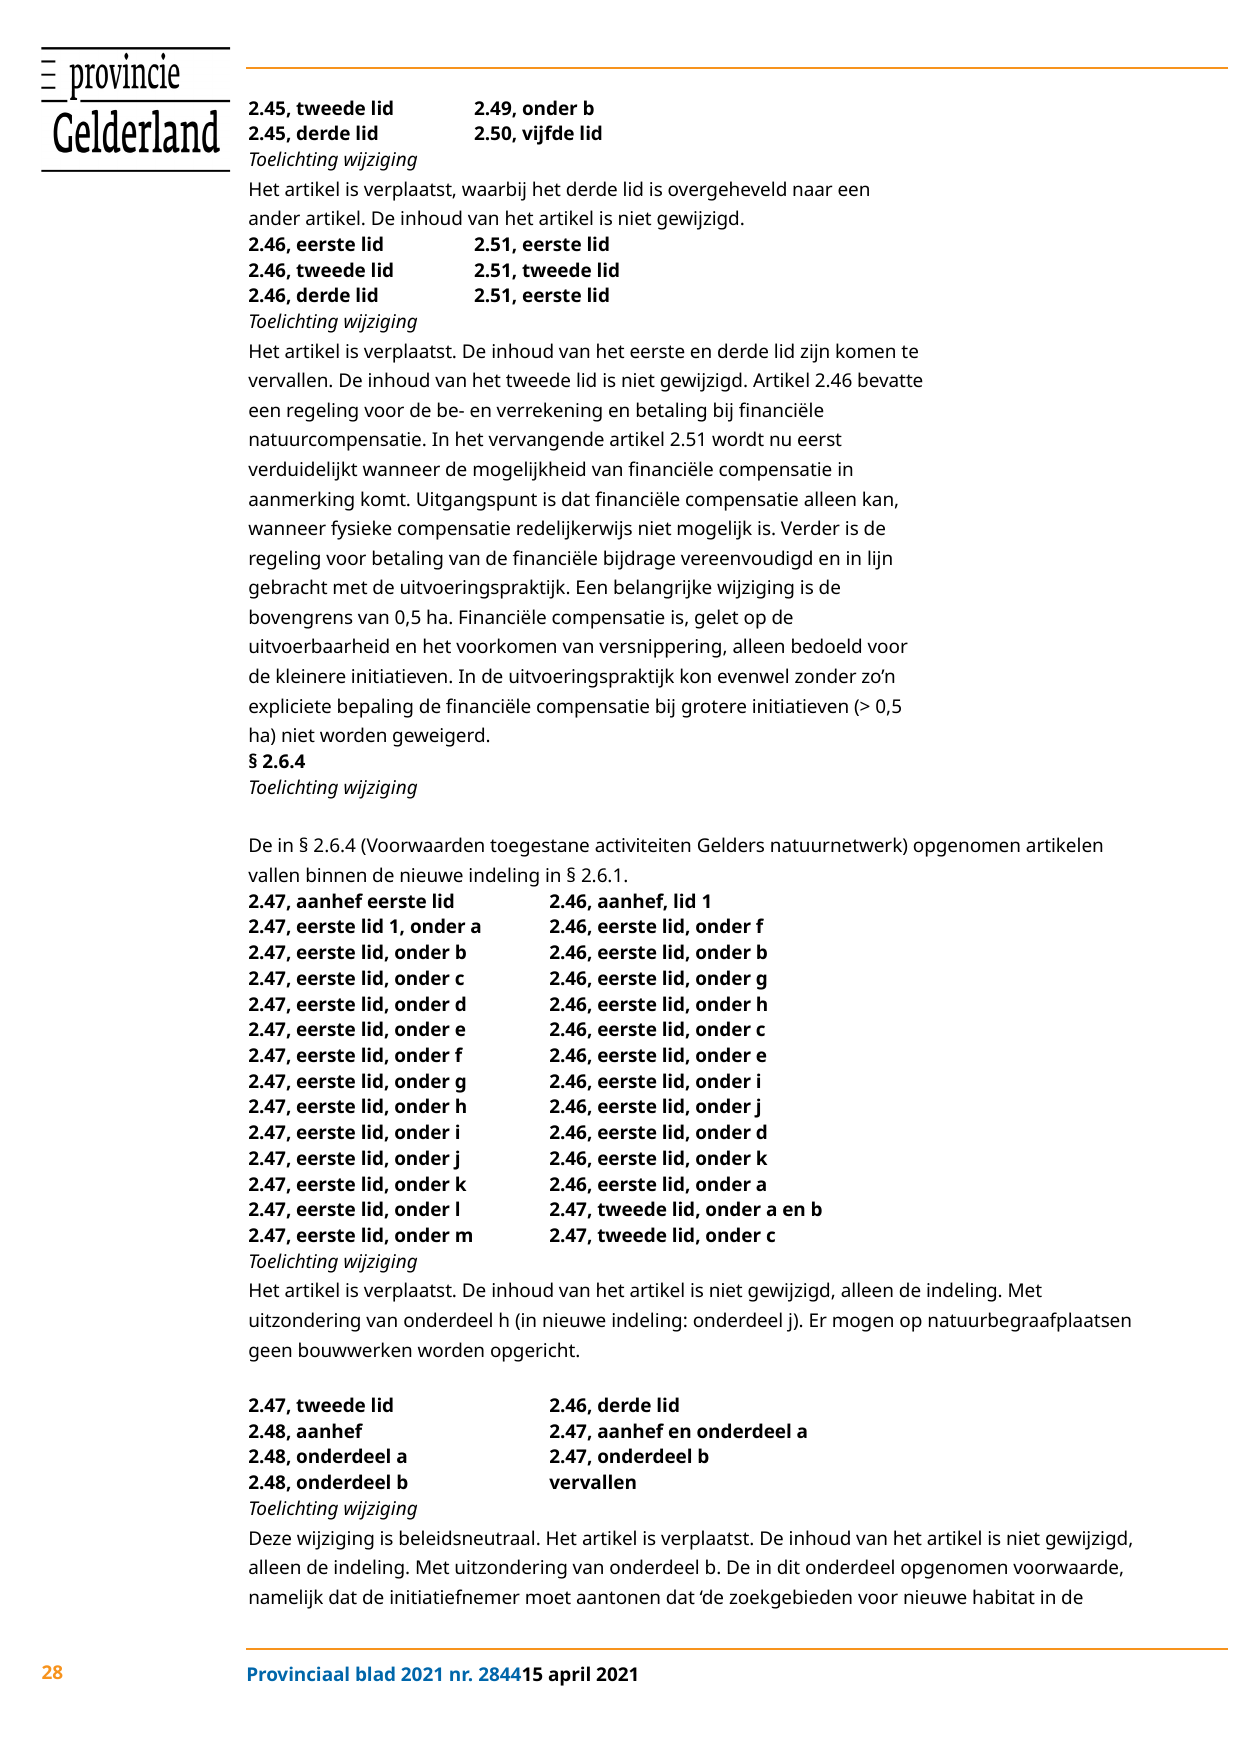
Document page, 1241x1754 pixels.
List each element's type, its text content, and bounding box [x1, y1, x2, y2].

table_cell 2.46, eerste lid, onder d [549, 1120, 850, 1145]
table_cell 2.47, aanhef eerste lid [248, 888, 549, 914]
table_cell 2.46, eerste lid, onder f [549, 914, 850, 939]
table_cell 2.47, eerste lid, onder m [248, 1223, 549, 1248]
table_cell [474, 748, 926, 774]
table_cell 2.47, tweede lid [248, 1392, 549, 1418]
table_cell Toelichting wijziging Het artikel is verplaatst. De inhoud van het eerste en derde lid zijn komen te vervallen. De inhoud van het tweede lid is niet gewijzigd. Artikel 2.46 bevatte een regeling voor de be- en verrekening en betaling bij financiële natuurcompensatie. In het vervangende artikel 2.51 wordt nu eerst verduidelijkt wanneer de mogelijkheid van financiële compensatie in aanmerking komt. Uitgangspunt is dat financiële compensatie alleen kan, wanneer fysieke compensatie redelijkerwijs niet mogelijk is. Verder is de regeling voor betaling van de financiële bijdrage vereenvoudigd en in lijn gebracht met de uitvoeringspraktijk. Een belangrijke wijziging is de bovengrens van 0,5 ha. Financiële compensatie is, gelet op de uitvoerbaarheid en het voorkomen van versnippering, alleen bedoeld voor de kleinere initiatieven. In de uitvoeringspraktijk kon evenwel zonder zo’n expliciete bepaling de financiële compensatie bij grotere initiatieven (> 0,5 ha) niet worden geweigerd. [248, 308, 926, 748]
table_cell 2.45, tweede lid [248, 95, 474, 121]
table_cell 2.46, eerste lid, onder j [549, 1094, 850, 1119]
table_cell 2.46, eerste lid [248, 231, 474, 257]
table_cell [700, 231, 926, 308]
table_cell 2.48, onderdeel b [248, 1469, 549, 1495]
table_cell 2.47, eerste lid, onder f [248, 1042, 549, 1068]
table_cell vervallen [549, 1469, 850, 1495]
table_cell 2.51, eerste lid [474, 231, 700, 257]
table_cell 2.46, eerste lid, onder g [549, 965, 850, 991]
table_cell Toelichting wijziging Het artikel is verplaatst. De inhoud van het artikel is niet gewijzigd, alleen de indeling. Met uitzondering van onderdeel h (in nieuwe indeling: onderdeel j). Er mogen op natuurbegraafplaatsen geen bouwwerken worden opgericht. [248, 1248, 1152, 1392]
table_cell [850, 888, 1152, 1248]
table_cell 2.46, tweede lid [248, 257, 474, 283]
table_cell 2.46, eerste lid, onder c [549, 1017, 850, 1042]
table_cell Toelichting wijziging Het artikel is verplaatst, waarbij het derde lid is overgeheveld naar een ander artikel. De inhoud van het artikel is niet gewijzigd. [248, 146, 926, 231]
table_cell 2.47, eerste lid, onder g [248, 1068, 549, 1094]
table_cell 2.46, eerste lid, onder h [549, 991, 850, 1017]
table_cell 2.46, derde lid [549, 1392, 850, 1418]
table_cell 2.46, eerste lid, onder i [549, 1068, 850, 1094]
table_cell 2.47, aanhef en onderdeel a [549, 1418, 850, 1444]
table_cell 2.50, vijfde lid [474, 121, 700, 146]
table_cell 2.46, eerste lid, onder k [549, 1145, 850, 1171]
table_cell [850, 1392, 1152, 1418]
table_cell 2.47, eerste lid, onder h [248, 1094, 549, 1119]
table_cell 2.47, eerste lid 1, onder a [248, 914, 549, 939]
table_cell 2.47, eerste lid, onder c [248, 965, 549, 991]
picture [41, 47, 231, 172]
table_cell 2.46, eerste lid, onder a [549, 1171, 850, 1197]
table_cell 2.47, eerste lid, onder e [248, 1017, 549, 1042]
table_cell 2.47, eerste lid, onder k [248, 1171, 549, 1197]
table_cell 2.51, eerste lid [474, 283, 700, 308]
table_cell 2.45, derde lid [248, 121, 474, 146]
table_cell 2.48, aanhef [248, 1418, 549, 1444]
table_cell [850, 1418, 1152, 1495]
table_cell 2.47, eerste lid, onder j [248, 1145, 549, 1171]
table_cell 2.46, eerste lid, onder e [549, 1042, 850, 1068]
table_cell 2.47, eerste lid, onder d [248, 991, 549, 1017]
table_cell 2.51, tweede lid [474, 257, 700, 283]
table_cell Toelichting wijziging Deze wijziging is beleidsneutraal. Het artikel is verplaatst. De inhoud van het artikel is niet gewijzigd, alleen de indeling. Met uitzondering van onderdeel b. De in dit onderdeel opgenomen voorwaarde, namelijk dat de initiatiefnemer moet aantonen dat ‘de zoekgebieden voor nieuwe habitat in de [248, 1495, 1152, 1609]
table_cell 2.47, tweede lid, onder a en b [549, 1197, 850, 1222]
table_cell 2.47, onderdeel b [549, 1444, 850, 1469]
table_cell Toelichting wijziging [248, 774, 926, 800]
table_cell [700, 95, 926, 146]
table_cell 2.47, eerste lid, onder b [248, 939, 549, 965]
table_cell 2.47, eerste lid, onder i [248, 1120, 549, 1145]
table_cell 2.46, derde lid [248, 283, 474, 308]
table_cell 2.46, eerste lid, onder b [549, 939, 850, 965]
table_cell 2.47, tweede lid, onder c [549, 1223, 850, 1248]
table_cell 2.47, eerste lid, onder l [248, 1197, 549, 1222]
table_cell 2.46, aanhef, lid 1 [549, 888, 850, 914]
table_header De in § 2.6.4 (Voorwaarden toegestane activiteiten Gelders natuurnetwerk) opgenomen artikelen vallen binnen de nieuwe indeling in § 2.6.1. [248, 833, 1152, 888]
table_cell § 2.6.4 [248, 748, 474, 774]
table_cell 2.48, onderdeel a [248, 1444, 549, 1469]
table_cell 2.49, onder b [474, 95, 700, 121]
